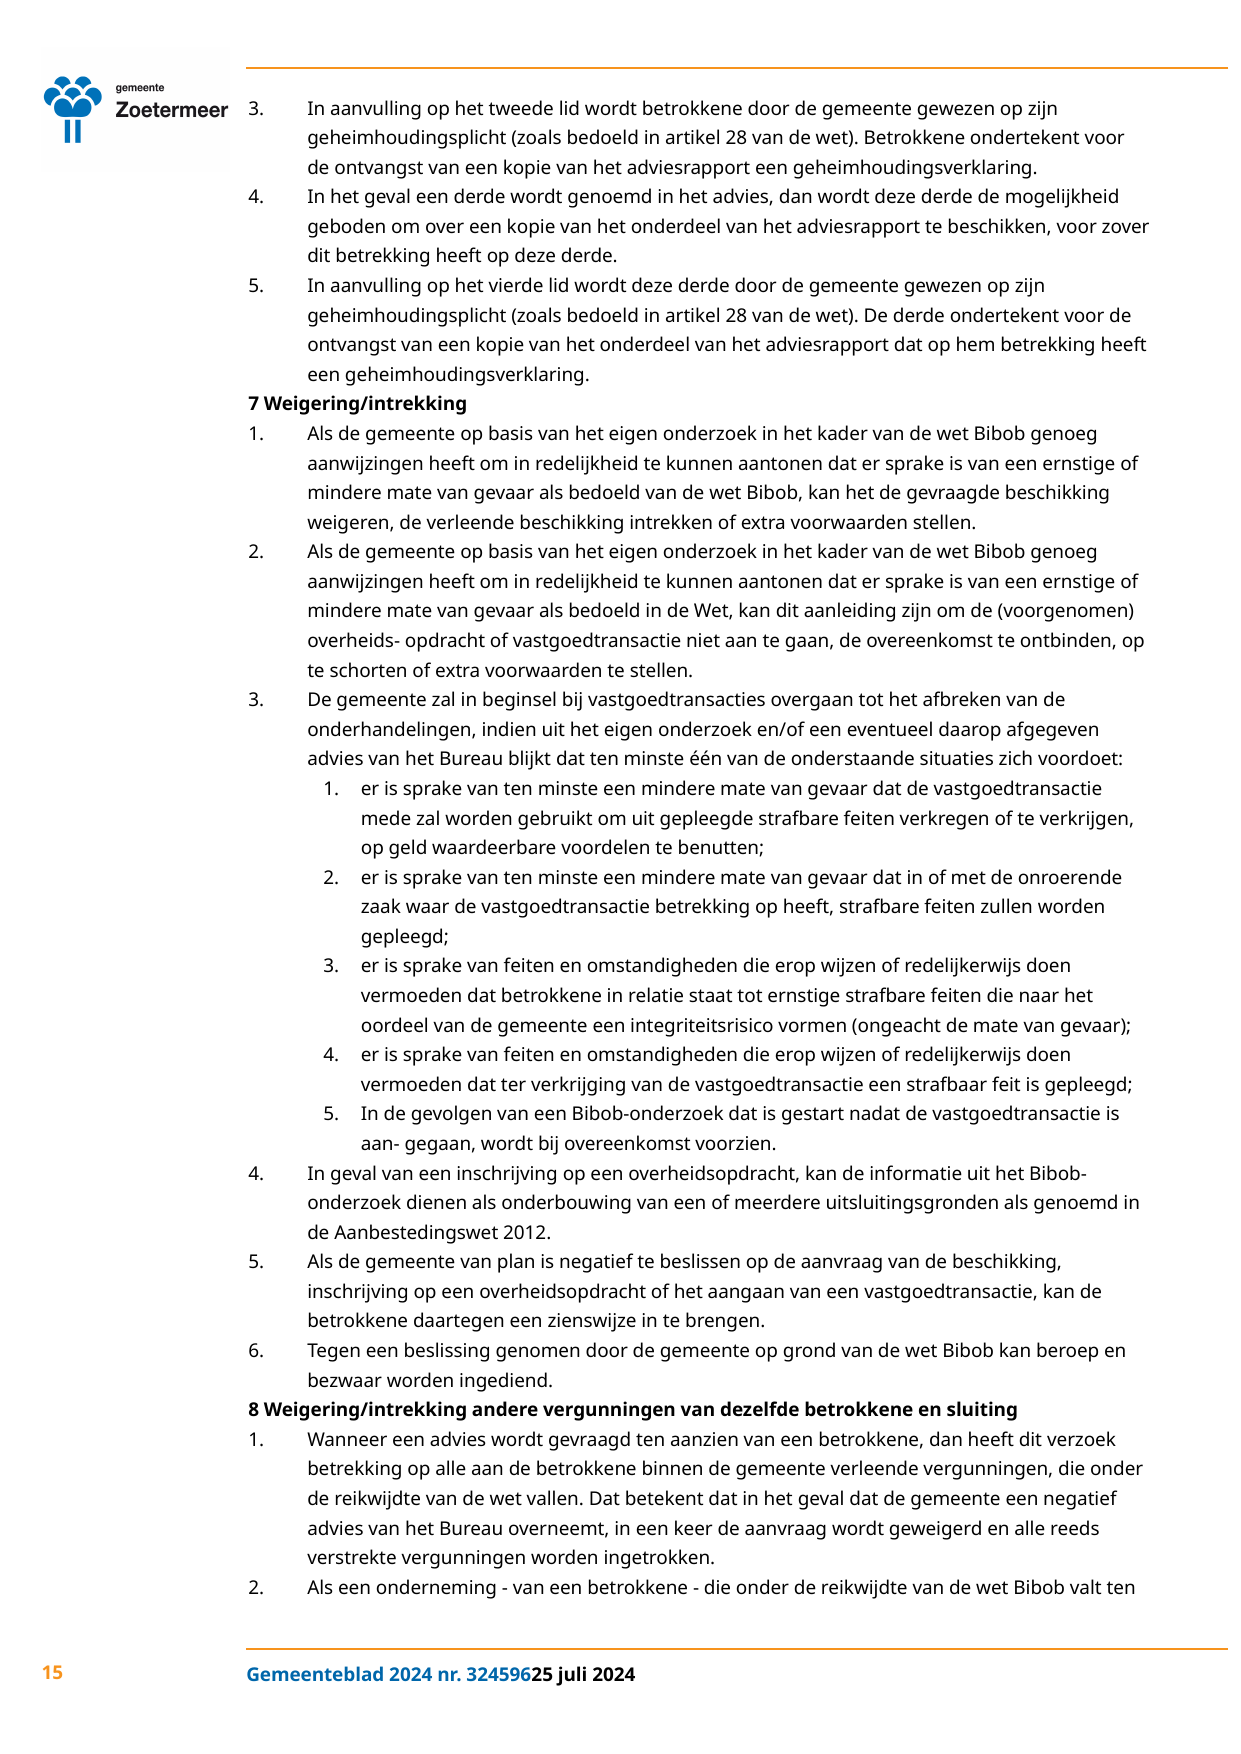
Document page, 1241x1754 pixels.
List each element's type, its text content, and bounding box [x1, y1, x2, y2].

list Als de gemeente op basis van het eigen onderzoek in het kader van de wet Bibob genoeg aanwijzingen heeft om in redelijkheid te kunnen aantonen dat er sprake is van een ernstige of mindere mate van gevaar als bedoeld van de wet Bibob, kan het de gevraagde beschikking weigeren, de verleende beschikking intrekken of extra voorwaarden stellen. [248, 420, 1152, 535]
list In geval van een inschrijving op een overheidsopdracht, kan de informatie uit het Bibob-onderzoek dienen als onderbouwing van een of meerdere uitsluitingsgronden als genoemd in de Aanbestedingswet 2012. [248, 1160, 1152, 1245]
text 8 Weigering/intrekking andere vergunningen van dezelfde betrokkene en sluiting [248, 1396, 1152, 1422]
list Als de gemeente van plan is negatief te beslissen op de aanvraag van de beschikking, inschrijving op een overheidsopdracht of het aangaan van een vastgoedtransactie, kan de betrokkene daartegen een zienswijze in te brengen. [248, 1248, 1152, 1333]
list er is sprake van feiten en omstandigheden die erop wijzen of redelijkerwijs doen vermoeden dat betrokkene in relatie staat tot ernstige strafbare feiten die naar het oordeel van de gemeente een integriteitsrisico vormen (ongeacht de mate van gevaar); [323, 953, 1152, 1038]
list In aanvulling op het tweede lid wordt betrokkene door de gemeente gewezen op zijn geheimhoudingsplicht (zoals bedoeld in artikel 28 van de wet). Betrokkene ondertekent voor de ontvangst van een kopie van het adviesrapport een geheimhoudingsverklaring. [248, 95, 1152, 180]
list er is sprake van ten minste een mindere mate van gevaar dat de vastgoedtransactie mede zal worden gebruikt om uit gepleegde strafbare feiten verkregen of te verkrijgen, op geld waardeerbare voordelen te benutten; [323, 775, 1152, 860]
list Als een onderneming - van een betrokkene - die onder de reikwijdte van de wet Bibob valt ten [248, 1574, 1152, 1600]
list er is sprake van feiten en omstandigheden die erop wijzen of redelijkerwijs doen vermoeden dat ter verkrijging van de vastgoedtransactie een strafbaar feit is gepleegd; [323, 1041, 1152, 1097]
list er is sprake van ten minste een mindere mate van gevaar dat in of met de onroerende zaak waar de vastgoedtransactie betrekking op heeft, strafbare feiten zullen worden gepleegd; [323, 864, 1152, 949]
text 7 Weigering/intrekking [248, 391, 1152, 416]
list De gemeente zal in beginsel bij vastgoedtransacties overgaan tot het afbreken van de onderhandelingen, indien uit het eigen onderzoek en/of een eventueel daarop afgegeven advies van het Bureau blijkt dat ten minste één van de onderstaande situaties zich voordoet: [248, 686, 1152, 771]
list Wanneer een advies wordt gevraagd ten aanzien van een betrokkene, dan heeft dit verzoek betrekking op alle aan de betrokkene binnen de gemeente verleende vergunningen, die onder de reikwijdte van de wet vallen. Dat betekent dat in het geval dat de gemeente een negatief advies van het Bureau overneemt, in een keer de aanvraag wordt geweigerd en alle reeds verstrekte vergunningen worden ingetrokken. [248, 1426, 1152, 1570]
list Als de gemeente op basis van het eigen onderzoek in het kader van de wet Bibob genoeg aanwijzingen heeft om in redelijkheid te kunnen aantonen dat er sprake is van een ernstige of mindere mate van gevaar als bedoeld in de Wet, kan dit aanleiding zijn om de (voorgenomen) overheids- opdracht of vastgoedtransactie niet aan te gaan, de overeenkomst te ontbinden, op te schorten of extra voorwaarden te stellen. [248, 538, 1152, 683]
list In de gevolgen van een Bibob-onderzoek dat is gestart nadat de vastgoedtransactie is aan- gegaan, wordt bij overeenkomst voorzien. [323, 1101, 1152, 1156]
picture [41, 47, 231, 172]
list In het geval een derde wordt genoemd in het advies, dan wordt deze derde de mogelijkheid geboden om over een kopie van het onderdeel van het adviesrapport te beschikken, voor zover dit betrekking heeft op deze derde. [248, 183, 1152, 268]
list In aanvulling op het vierde lid wordt deze derde door de gemeente gewezen op zijn geheimhoudingsplicht (zoals bedoeld in artikel 28 van de wet). De derde ondertekent voor de ontvangst van een kopie van het onderdeel van het adviesrapport dat op hem betrekking heeft een geheimhoudingsverklaring. [248, 272, 1152, 387]
list Tegen een beslissing genomen door de gemeente op grond van de wet Bibob kan beroep en bezwaar worden ingediend. [248, 1337, 1152, 1393]
